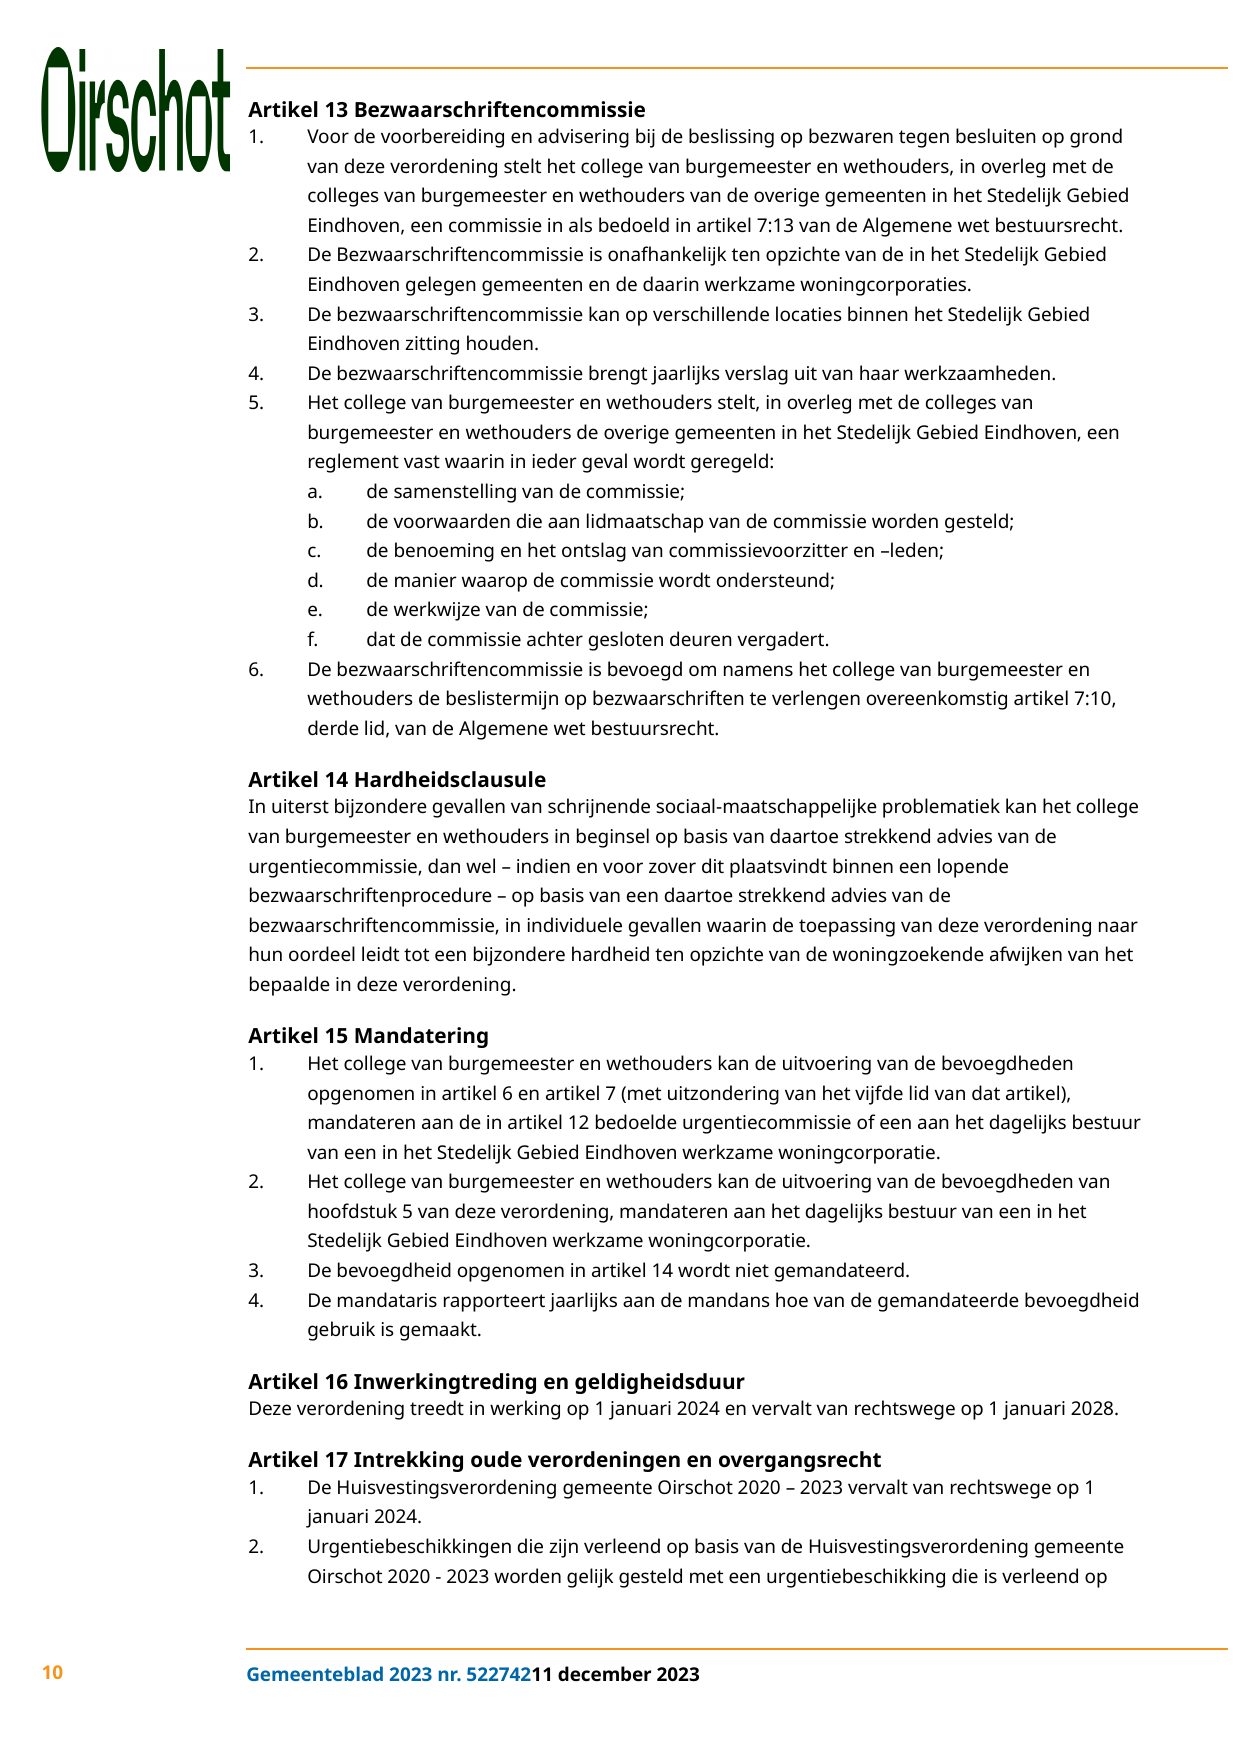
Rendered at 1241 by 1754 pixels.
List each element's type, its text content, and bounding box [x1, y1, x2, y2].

list De bevoegdheid opgenomen in artikel 14 wordt niet gemandateerd. [248, 1257, 1152, 1283]
list de manier waarop de commissie wordt ondersteund; [307, 567, 1152, 593]
list De bezwaarschriftencommissie brengt jaarlijks verslag uit van haar werkzaamheden. [248, 360, 1152, 386]
list De mandataris rapporteert jaarlijks aan de mandans hoe van de gemandateerde bevoegdheid gebruik is gemaakt. [248, 1287, 1152, 1342]
list De bezwaarschriftencommissie kan op verschillende locaties binnen het Stedelijk Gebied Eindhoven zitting houden. [248, 301, 1152, 356]
list de voorwaarden die aan lidmaatschap van de commissie worden gesteld; [307, 508, 1152, 533]
text Artikel 17 Intrekking oude verordeningen en overgangsrecht [248, 1446, 1152, 1474]
picture [41, 47, 231, 172]
list Het college van burgemeester en wethouders stelt, in overleg met de colleges van burgemeester en wethouders de overige gemeenten in het Stedelijk Gebied Eindhoven, een reglement vast waarin in ieder geval wordt geregeld: [248, 389, 1152, 474]
list de samenstelling van de commissie; [307, 478, 1152, 504]
list dat de commissie achter gesloten deuren vergadert. [307, 626, 1152, 652]
text Artikel 14 Hardheidsclausule [248, 765, 1152, 794]
list Het college van burgemeester en wethouders kan de uitvoering van de bevoegdheden opgenomen in artikel 6 en artikel 7 (met uitzondering van het vijfde lid van dat artikel), mandateren aan de in artikel 12 bedoelde urgentiecommissie of een aan het dagelijks bestuur van een in het Stedelijk Gebied Eindhoven werkzame woningcorporatie. [248, 1050, 1152, 1164]
list de benoeming en het ontslag van commissievoorzitter en –leden; [307, 537, 1152, 563]
list Urgentiebeschikkingen die zijn verleend op basis van de Huisvestingsverordening gemeente Oirschot 2020 - 2023 worden gelijk gesteld met een urgentiebeschikking die is verleend op [248, 1533, 1152, 1588]
list de werkwijze van de commissie; [307, 597, 1152, 622]
text Artikel 16 Inwerkingtreding en geldigheidsduur [248, 1367, 1152, 1395]
list Het college van burgemeester en wethouders kan de uitvoering van de bevoegdheden van hoofdstuk 5 van deze verordening, mandateren aan het dagelijks bestuur van een in het Stedelijk Gebied Eindhoven werkzame woningcorporatie. [248, 1168, 1152, 1253]
list De bezwaarschriftencommissie is bevoegd om namens het college van burgemeester en wethouders de beslistermijn op bezwaarschriften te verlengen overeenkomstig artikel 7:10, derde lid, van de Algemene wet bestuursrecht. [248, 656, 1152, 741]
text Artikel 15 Mandatering [248, 1022, 1152, 1050]
list Voor de voorbereiding en advisering bij de beslissing op bezwaren tegen besluiten op grond van deze verordening stelt het college van burgemeester en wethouders, in overleg met de colleges van burgemeester en wethouders van de overige gemeenten in het Stedelijk Gebied Eindhoven, een commissie in als bedoeld in artikel 7:13 van de Algemene wet bestuursrecht. [248, 123, 1152, 238]
list De Bezwaarschriftencommissie is onafhankelijk ten opzichte van de in het Stedelijk Gebied Eindhoven gelegen gemeenten en de daarin werkzame woningcorporaties. [248, 242, 1152, 297]
text Deze verordening treedt in werking op 1 januari 2024 en vervalt van rechtswege op 1 januari 2028. [248, 1395, 1152, 1421]
text Artikel 13 Bezwaarschriftencommissie [248, 95, 1152, 123]
text In uiterst bijzondere gevallen van schrijnende sociaal-maatschappelijke problematiek kan het college van burgemeester en wethouders in beginsel op basis van daartoe strekkend advies van de urgentiecommissie, dan wel – indien en voor zover dit plaatsvindt binnen een lopende bezwaarschriftenprocedure – op basis van een daartoe strekkend advies van de bezwaarschriftencommissie, in individuele gevallen waarin de toepassing van deze verordening naar hun oordeel leidt tot een bijzondere hardheid ten opzichte van de woningzoekende afwijken van het bepaalde in deze verordening. [248, 794, 1152, 997]
list De Huisvestingsverordening gemeente Oirschot 2020 – 2023 vervalt van rechtswege op 1 januari 2024. [248, 1474, 1152, 1529]
